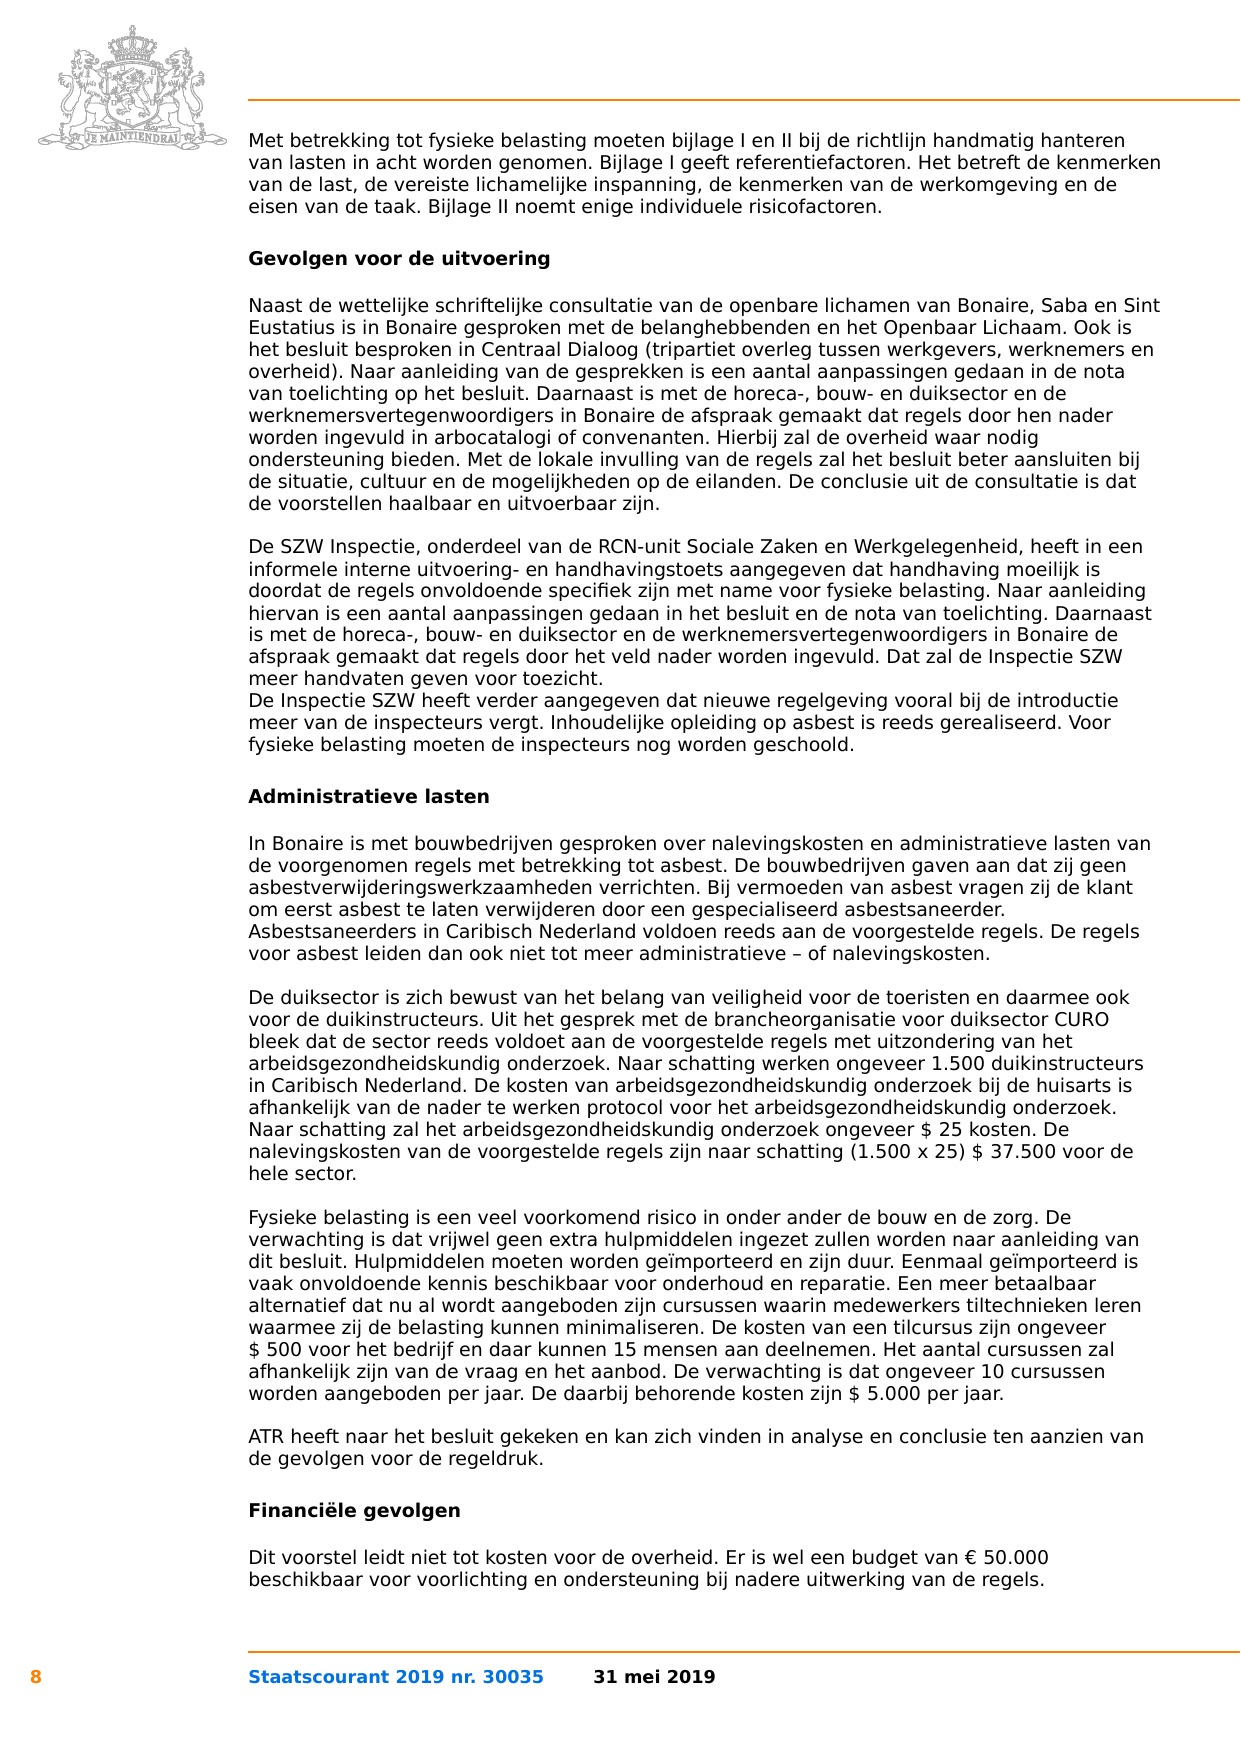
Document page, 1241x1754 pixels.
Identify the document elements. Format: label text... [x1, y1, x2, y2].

subtitle Financiële gevolgen [248, 1500, 1163, 1522]
text De Inspectie SZW heeft verder aangegeven dat nieuwe regelgeving vooral bij de introductie meer van de inspecteurs vergt. Inhoudelijke opleiding op asbest is reeds gerealiseerd. Voor fysieke belasting moeten de inspecteurs nog worden geschoold. [248, 690, 1163, 756]
text De duiksector is zich bewust van het belang van veiligheid voor de toeristen en daarmee ook voor de duikinstructeurs. Uit het gesprek met de brancheorganisatie voor duiksector CURO bleek dat de sector reeds voldoet aan de voorgestelde regels met uitzondering van het arbeidsgezondheidskundig onderzoek. Naar schatting werken ongeveer 1.500 duikinstructeurs in Caribisch Nederland. De kosten van arbeidsgezondheidskundig onderzoek bij de huisarts is afhankelijk van de nader te werken protocol voor het arbeidsgezondheidskundig onderzoek. Naar schatting zal het arbeidsgezondheidskundig onderzoek ongeveer $ 25 kosten. De nalevingskosten van de voorgestelde regels zijn naar schatting (1.500 x 25) $ 37.500 voor de hele sector. [248, 987, 1163, 1185]
text Dit voorstel leidt niet tot kosten voor de overheid. Er is wel een budget van € 50.000 beschikbaar voor voorlichting en ondersteuning bij nadere uitwerking van de regels. [248, 1547, 1163, 1591]
text In Bonaire is met bouwbedrijven gesproken over nalevingskosten en administratieve lasten van de voorgenomen regels met betrekking tot asbest. De bouwbedrijven gaven aan dat zij geen asbestverwijderingswerkzaamheden verrichten. Bij vermoeden van asbest vragen zij de klant om eerst asbest te laten verwijderen door een gespecialiseerd asbestsaneerder. [248, 833, 1163, 921]
text ATR heeft naar het besluit gekeken en kan zich vinden in analyse en conclusie ten aanzien van de gevolgen voor de regeldruk. [248, 1426, 1163, 1470]
subtitle Administratieve lasten [248, 786, 1163, 808]
picture [38, 25, 227, 150]
text Fysieke belasting is een veel voorkomend risico in onder ander de bouw en de zorg. De verwachting is dat vrijwel geen extra hulpmiddelen ingezet zullen worden naar aanleiding van dit besluit. Hulpmiddelen moeten worden geïmporteerd en zijn duur. Eenmaal geïmporteerd is vaak onvoldoende kennis beschikbaar voor onderhoud en reparatie. Een meer betaalbaar alternatief dat nu al wordt aangeboden zijn cursussen waarin medewerkers tiltechnieken leren waarmee zij de belasting kunnen minimaliseren. De kosten van een tilcursus zijn ongeveer $ 500 voor het bedrijf en daar kunnen 15 mensen aan deelnemen. Het aantal cursussen zal afhankelijk zijn van de vraag en het aanbod. De verwachting is dat ongeveer 10 cursussen worden aangeboden per jaar. De daarbij behorende kosten zijn $ 5.000 per jaar. [248, 1207, 1163, 1404]
text Asbestsaneerders in Caribisch Nederland voldoen reeds aan de voorgestelde regels. De regels voor asbest leiden dan ook niet tot meer administratieve – of nalevingskosten. [248, 921, 1163, 965]
text De SZW Inspectie, onderdeel van de RCN-unit Sociale Zaken en Werkgelegenheid, heeft in een informele interne uitvoering- en handhavingstoets aangegeven dat handhaving moeilijk is doordat de regels onvoldoende specifiek zijn met name voor fysieke belasting. Naar aanleiding hiervan is een aantal aanpassingen gedaan in het besluit en de nota van toelichting. Daarnaast is met de horeca-, bouw- en duiksector en de werknemersvertegenwoordigers in Bonaire de afspraak gemaakt dat regels door het veld nader worden ingevuld. Dat zal de Inspectie SZW meer handvaten geven voor toezicht. [248, 536, 1163, 690]
text Met betrekking tot fysieke belasting moeten bijlage I en II bij de richtlijn handmatig hanteren van lasten in acht worden genomen. Bijlage I geeft referentiefactoren. Het betreft de kenmerken van de last, de vereiste lichamelijke inspanning, de kenmerken van de werkomgeving en de eisen van de taak. Bijlage II noemt enige individuele risicofactoren. [248, 130, 1163, 218]
subtitle Gevolgen voor de uitvoering [248, 248, 1163, 270]
text Naast de wettelijke schriftelijke consultatie van de openbare lichamen van Bonaire, Saba en Sint Eustatius is in Bonaire gesproken met de belanghebbenden en het Openbaar Lichaam. Ook is het besluit besproken in Centraal Dialoog (tripartiet overleg tussen werkgevers, werknemers en overheid). Naar aanleiding van de gesprekken is een aantal aanpassingen gedaan in de nota van toelichting op het besluit. Daarnaast is met de horeca-, bouw- en duiksector en de werknemersvertegenwoordigers in Bonaire de afspraak gemaakt dat regels door hen nader worden ingevuld in arbocatalogi of convenanten. Hierbij zal de overheid waar nodig ondersteuning bieden. Met de lokale invulling van de regels zal het besluit beter aansluiten bij de situatie, cultuur en de mogelijkheden op de eilanden. De conclusie uit de consultatie is dat de voorstellen haalbaar en uitvoerbaar zijn. [248, 295, 1163, 514]
